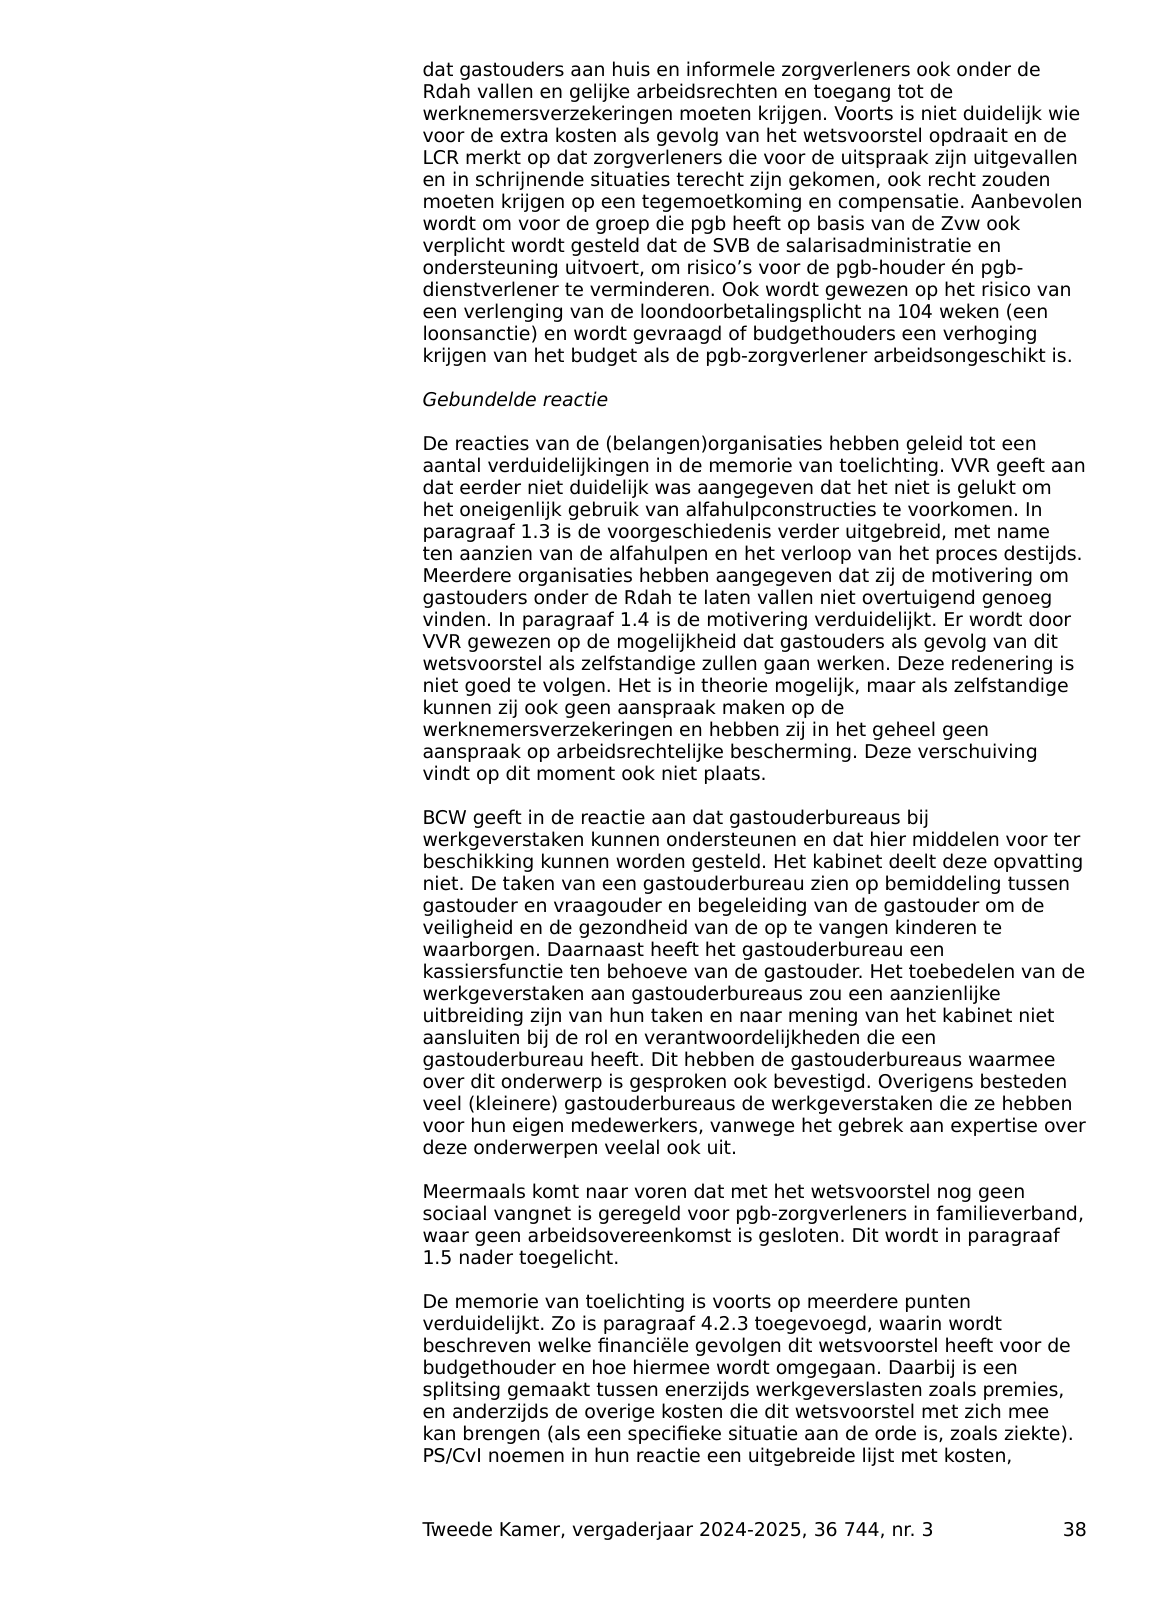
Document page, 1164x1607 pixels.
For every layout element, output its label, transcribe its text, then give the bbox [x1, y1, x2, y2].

subtitle Gebundelde reactie [422, 389, 1087, 411]
text De reacties van de (belangen)organisaties hebben geleid tot een aantal verduidelijkingen in de memorie van toelichting. VVR geeft aan dat eerder niet duidelijk was aangegeven dat het niet is gelukt om het oneigenlijk gebruik van alfahulpconstructies te voorkomen. In paragraaf 1.3 is de voorgeschiedenis verder uitgebreid, met name ten aanzien van de alfahulpen en het verloop van het proces destijds. Meerdere organisaties hebben aangegeven dat zij de motivering om gastouders onder de Rdah te laten vallen niet overtuigend genoeg vinden. In paragraaf 1.4 is de motivering verduidelijkt. Er wordt door VVR gewezen op de mogelijkheid dat gastouders als gevolg van dit wetsvoorstel als zelfstandige zullen gaan werken. Deze redenering is niet goed te volgen. Het is in theorie mogelijk, maar als zelfstandige kunnen zij ook geen aanspraak maken op de werknemersverzekeringen en hebben zij in het geheel geen aanspraak op arbeidsrechtelijke bescherming. Deze verschuiving vindt op dit moment ook niet plaats. [422, 433, 1087, 785]
text De memorie van toelichting is voorts op meerdere punten verduidelijkt. Zo is paragraaf 4.2.3 toegevoegd, waarin wordt beschreven welke financiële gevolgen dit wetsvoorstel heeft voor de budgethouder en hoe hiermee wordt omgegaan. Daarbij is een splitsing gemaakt tussen enerzijds werkgeverslasten zoals premies, en anderzijds de overige kosten die dit wetsvoorstel met zich mee kan brengen (als een specifieke situatie aan de orde is, zoals ziekte). PS/CvI noemen in hun reactie een uitgebreide lijst met kosten, [422, 1291, 1087, 1467]
text BCW geeft in de reactie aan dat gastouderbureaus bij werkgeverstaken kunnen ondersteunen en dat hier middelen voor ter beschikking kunnen worden gesteld. Het kabinet deelt deze opvatting niet. De taken van een gastouderbureau zien op bemiddeling tussen gastouder en vraagouder en begeleiding van de gastouder om de veiligheid en de gezondheid van de op te vangen kinderen te waarborgen. Daarnaast heeft het gastouderbureau een kassiersfunctie ten behoeve van de gastouder. Het toebedelen van de werkgeverstaken aan gastouderbureaus zou een aanzienlijke uitbreiding zijn van hun taken en naar mening van het kabinet niet aansluiten bij de rol en verantwoordelijkheden die een gastouderbureau heeft. Dit hebben de gastouderbureaus waarmee over dit onderwerp is gesproken ook bevestigd. Overigens besteden veel (kleinere) gastouderbureaus de werkgeverstaken die ze hebben voor hun eigen medewerkers, vanwege het gebrek aan expertise over deze onderwerpen veelal ook uit. [422, 807, 1087, 1159]
text dat gastouders aan huis en informele zorgverleners ook onder de Rdah vallen en gelijke arbeidsrechten en toegang tot de werknemersverzekeringen moeten krijgen. Voorts is niet duidelijk wie voor de extra kosten als gevolg van het wetsvoorstel opdraait en de LCR merkt op dat zorgverleners die voor de uitspraak zijn uitgevallen en in schrijnende situaties terecht zijn gekomen, ook recht zouden moeten krijgen op een tegemoetkoming en compensatie. Aanbevolen wordt om voor de groep die pgb heeft op basis van de Zvw ook verplicht wordt gesteld dat de SVB de salarisadministratie en ondersteuning uitvoert, om risico’s voor de pgb-houder én pgb-dienstverlener te verminderen. Ook wordt gewezen op het risico van een verlenging van de loondoorbetalingsplicht na 104 weken (een loonsanctie) en wordt gevraagd of budgethouders een verhoging krijgen van het budget als de pgb-zorgverlener arbeidsongeschikt is. [422, 59, 1087, 367]
text Meermaals komt naar voren dat met het wetsvoorstel nog geen sociaal vangnet is geregeld voor pgb-zorgverleners in familieverband, waar geen arbeidsovereenkomst is gesloten. Dit wordt in paragraaf 1.5 nader toegelicht. [422, 1181, 1087, 1269]
